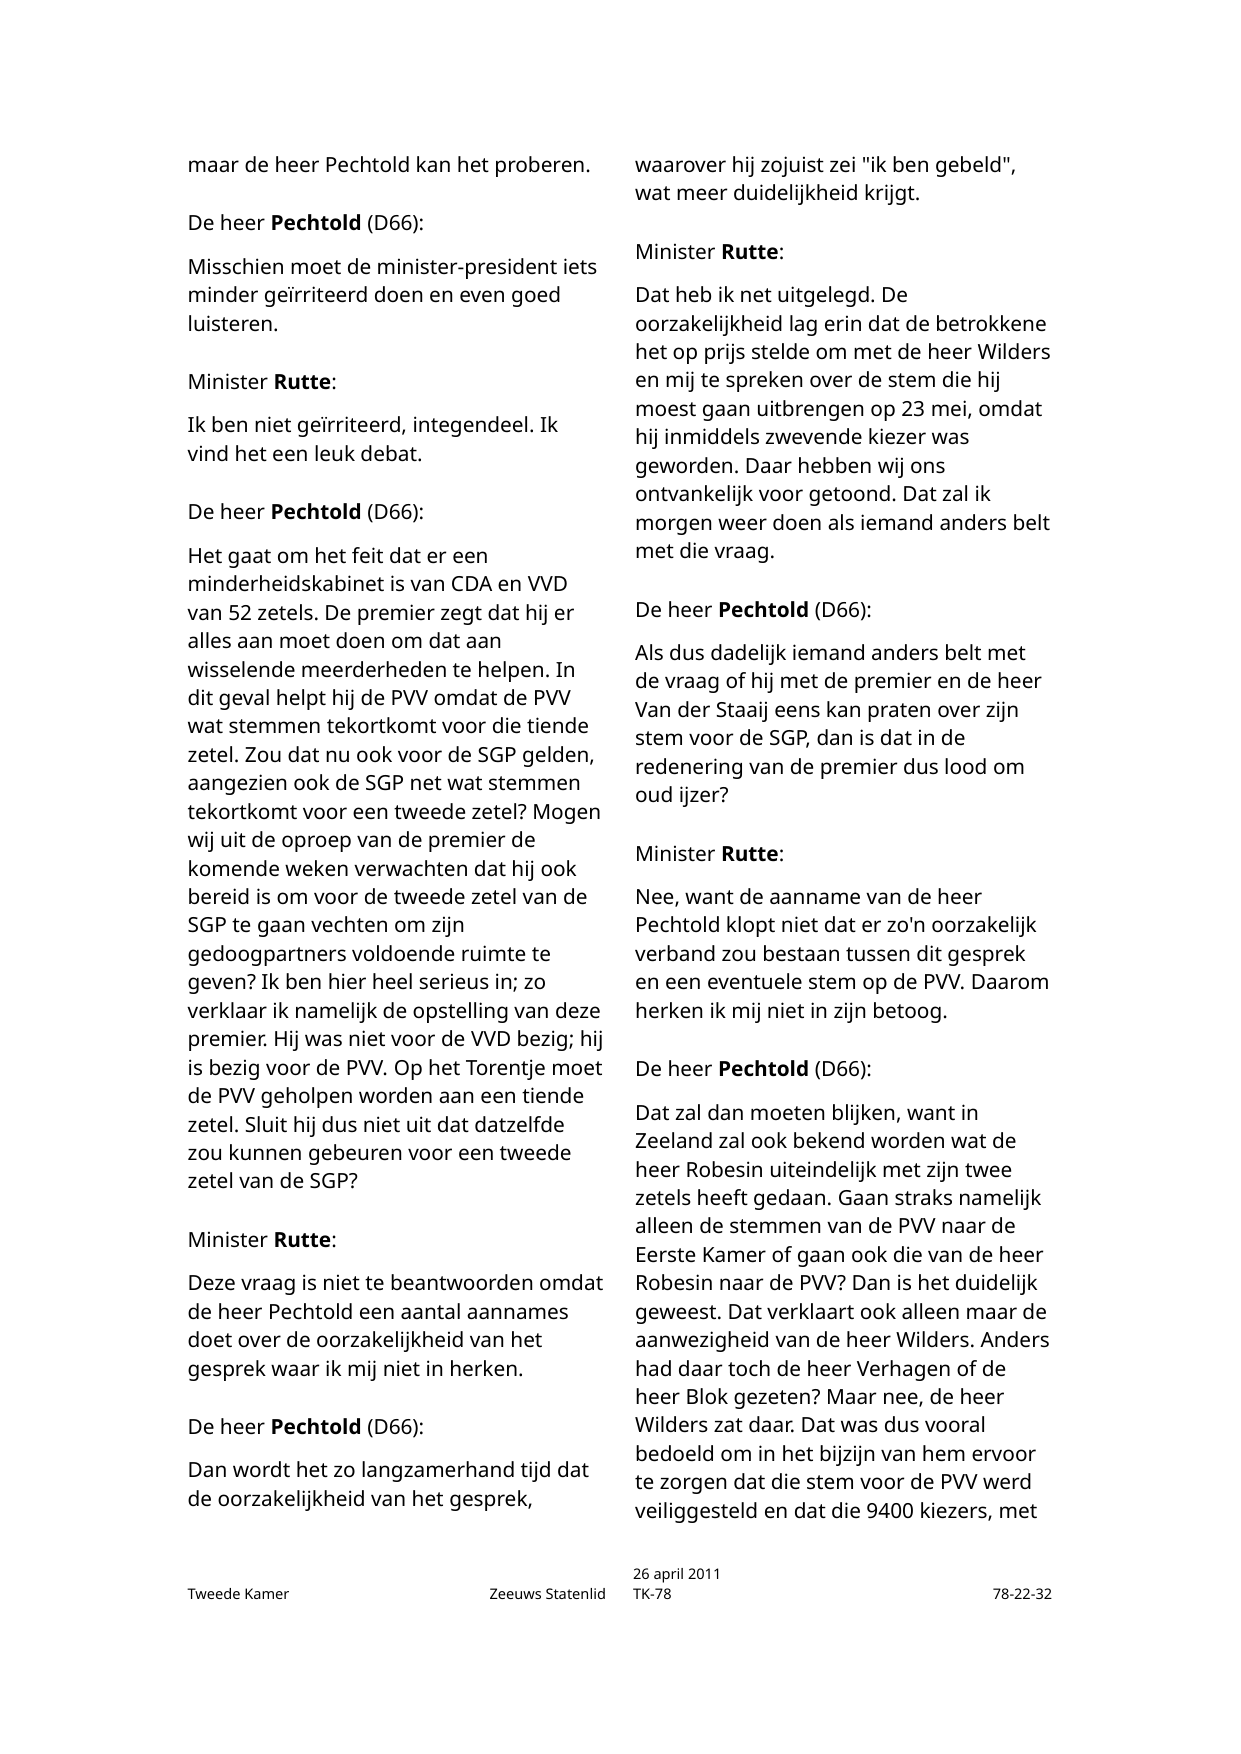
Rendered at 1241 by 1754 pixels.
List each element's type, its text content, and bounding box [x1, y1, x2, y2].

text Dat zal dan moeten blijken, want in Zeeland zal ook bekend worden wat de heer Robesin uiteindelijk met zijn twee zetels heeft gedaan. Gaan straks namelijk alleen de stemmen van de PVV naar de Eerste Kamer of gaan ook die van de heer Robesin naar de PVV? Dan is het duidelijk geweest. Dat verklaart ook alleen maar de aanwezigheid van de heer Wilders. Anders had daar toch de heer Verhagen of de heer Blok gezeten? Maar nee, de heer Wilders zat daar. Dat was dus vooral bedoeld om in het bijzijn van hem ervoor te zorgen dat die stem voor de PVV werd veiliggesteld en dat die 9400 kiezers, met [635, 1098, 1053, 1524]
text Dat heb ik net uitgelegd. De oorzakelijkheid lag erin dat de betrokkene het op prijs stelde om met de heer Wilders en mij te spreken over de stem die hij moest gaan uitbrengen op 23 mei, omdat hij inmiddels zwevende kiezer was geworden. Daar hebben wij ons ontvankelijk voor getoond. Dat zal ik morgen weer doen als iemand anders belt met die vraag. [635, 280, 1053, 565]
text De heer Pechtold (D66): [187, 208, 605, 237]
text Minister Rutte: [187, 367, 605, 396]
text Als dus dadelijk iemand anders belt met de vraag of hij met de premier en de heer Van der Staaij eens kan praten over zijn stem voor de SGP, dan is dat in de redenering van de premier dus lood om oud ijzer? [635, 638, 1053, 809]
text De heer Pechtold (D66): [635, 1054, 1053, 1083]
text Misschien moet de minister-president iets minder geïrriteerd doen en even goed luisteren. [187, 252, 605, 337]
text Dan wordt het zo langzamerhand tijd dat de oorzakelijkheid van het gesprek, [187, 1456, 605, 1512]
text waarover hij zojuist zei "ik ben gebeld", wat meer duidelijkheid krijgt. [635, 150, 1053, 207]
text Ik ben niet geïrriteerd, integendeel. Ik vind het een leuk debat. [187, 411, 605, 467]
text Deze vraag is niet te beantwoorden omdat de heer Pechtold een aantal aannames doet over de oorzakelijkheid van het gesprek waar ik mij niet in herken. [187, 1268, 605, 1382]
text De heer Pechtold (D66): [187, 497, 605, 526]
text De heer Pechtold (D66): [635, 595, 1053, 623]
text maar de heer Pechtold kan het proberen. [187, 150, 605, 178]
text Nee, want de aanname van de heer Pechtold klopt niet dat er zo'n oorzakelijk verband zou bestaan tussen dit gesprek en een eventuele stem op de PVV. Daarom herken ik mij niet in zijn betoog. [635, 882, 1053, 1024]
text Het gaat om het feit dat er een minderheidskabinet is van CDA en VVD van 52 zetels. De premier zegt dat hij er alles aan moet doen om dat aan wisselende meerderheden te helpen. In dit geval helpt hij de PVV omdat de PVV wat stemmen tekortkomt voor die tiende zetel. Zou dat nu ook voor de SGP gelden, aangezien ook de SGP net wat stemmen tekortkomt voor een tweede zetel? Mogen wij uit de oproep van de premier de komende weken verwachten dat hij ook bereid is om voor de tweede zetel van de SGP te gaan vechten om zijn gedoogpartners voldoende ruimte te geven? Ik ben hier heel serieus in; zo verklaar ik namelijk de opstelling van deze premier. Hij was niet voor de VVD bezig; hij is bezig voor de PVV. Op het Torentje moet de PVV geholpen worden aan een tiende zetel. Sluit hij dus niet uit dat datzelfde zou kunnen gebeuren voor een tweede zetel van de SGP? [187, 541, 605, 1195]
text De heer Pechtold (D66): [187, 1412, 605, 1441]
text Minister Rutte: [635, 237, 1053, 265]
text Minister Rutte: [187, 1225, 605, 1253]
text Minister Rutte: [635, 839, 1053, 867]
